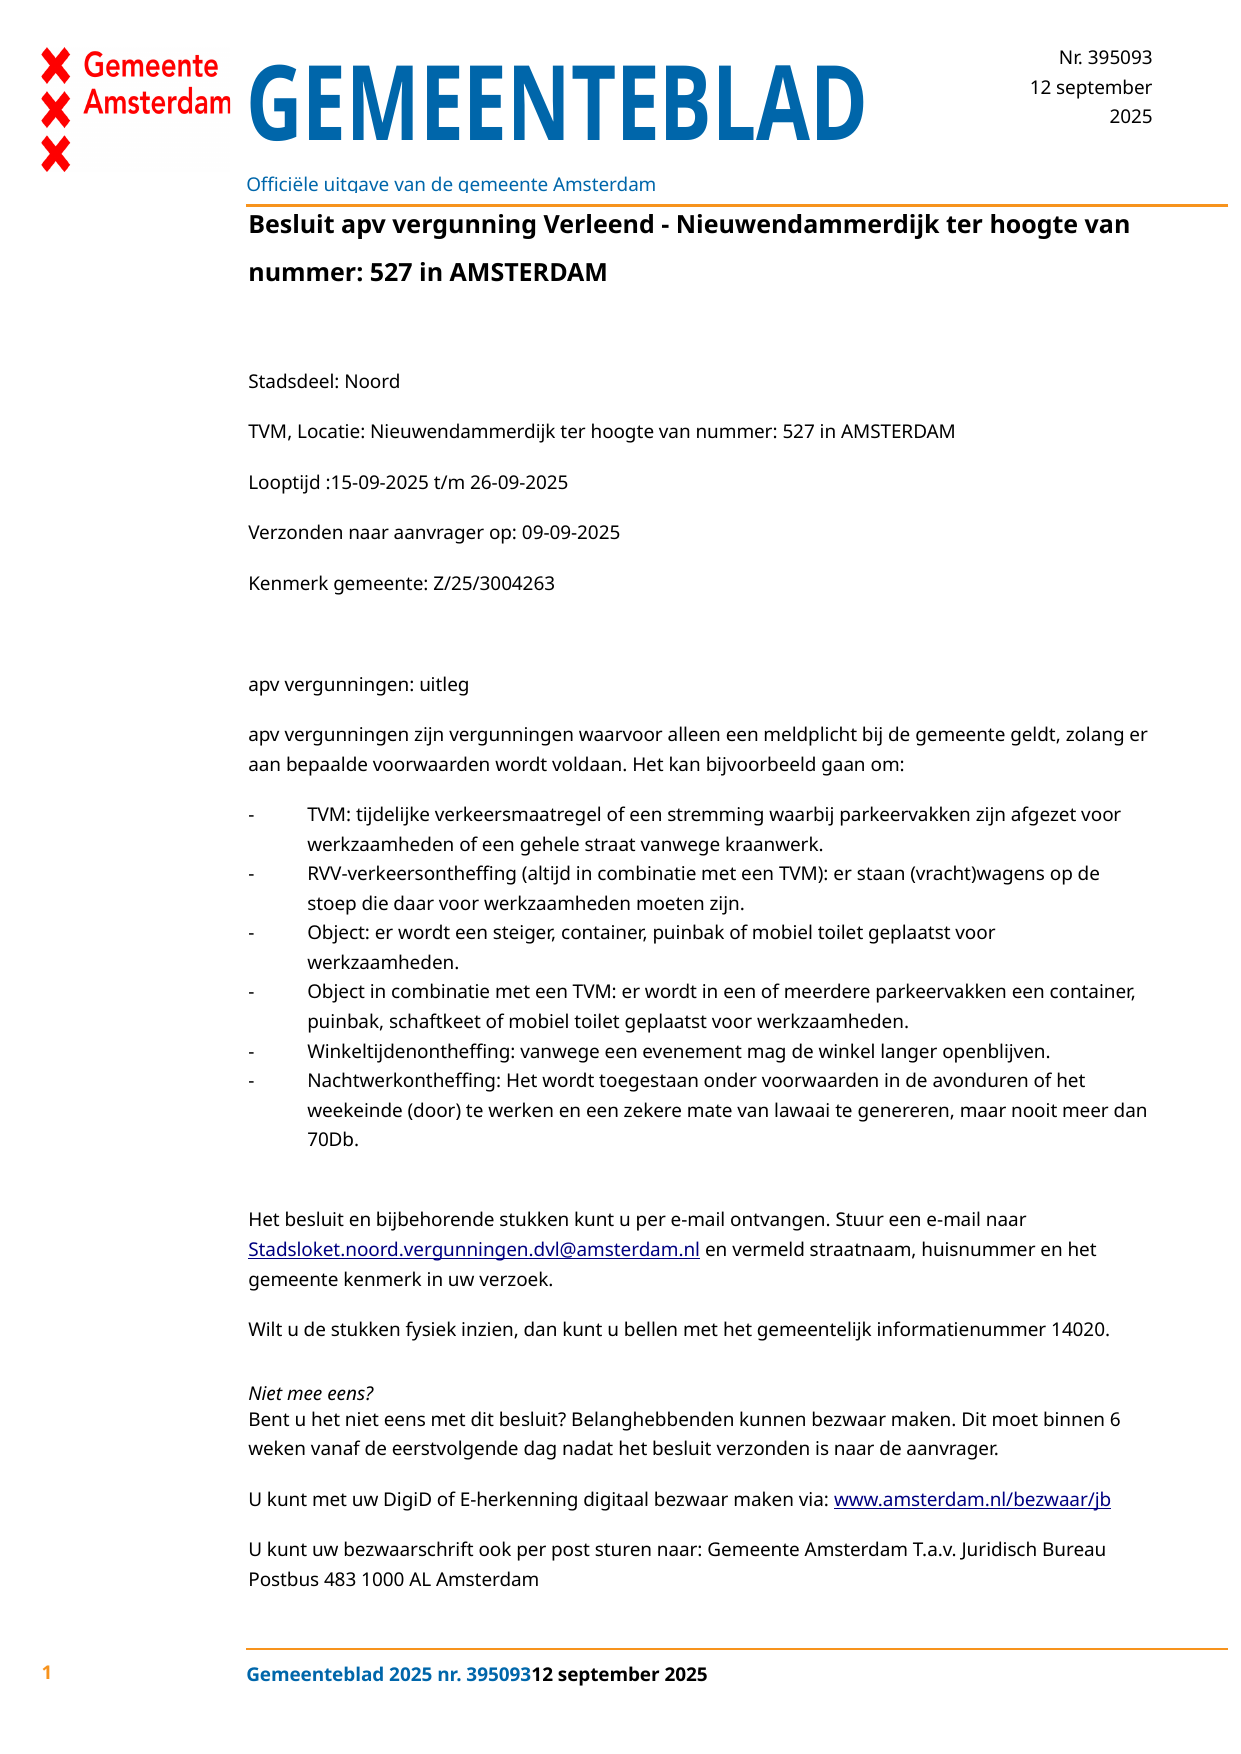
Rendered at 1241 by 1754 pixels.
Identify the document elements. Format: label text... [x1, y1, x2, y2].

list Object: er wordt een steiger, container, puinbak of mobiel toilet geplaatst voor werkzaamheden. [248, 919, 1152, 975]
text apv vergunningen: uitleg [248, 671, 1152, 697]
text Besluit apv vergunning Verleend - Nieuwendammerdijk ter hoogte van nummer: 527 in AMSTERDAM [248, 207, 1152, 288]
picture [41, 47, 231, 172]
text apv vergunningen zijn vergunningen waarvoor alleen een meldplicht bij de gemeente geldt, zolang er aan bepaalde voorwaarden wordt voldaan. Het kan bijvoorbeeld gaan om: [248, 721, 1152, 777]
text U kunt met uw DigiD of E-herkenning digitaal bezwaar maken via: www.amsterdam.nl/bezwaar/jb [248, 1486, 1152, 1512]
text Kenmerk gemeente: Z/25/3004263 [248, 570, 1152, 596]
text Het besluit en bijbehorende stukken kunt u per e-mail ontvangen. Stuur een e-mail naar Stadsloket.noord.vergunningen.dvl@amsterdam.nl en vermeld straatnaam, huisnummer en het gemeente kenmerk in uw verzoek. [248, 1207, 1152, 1292]
list RVV-verkeersontheffing (altijd in combinatie met een TVM): er staan (vracht)wagens op de stoep die daar voor werkzaamheden moeten zijn. [248, 860, 1152, 916]
text Verzonden naar aanvrager op: 09-09-2025 [248, 519, 1152, 545]
list Object in combinatie met een TVM: er wordt in een of meerdere parkeervakken een container, puinbak, schaftkeet of mobiel toilet geplaatst voor werkzaamheden. [248, 979, 1152, 1034]
list TVM: tijdelijke verkeersmaatregel of een stremming waarbij parkeervakken zijn afgezet voor werkzaamheden of een gehele straat vanwege kraanwerk. [248, 801, 1152, 857]
list Winkeltijdenontheffing: vanwege een evenement mag de winkel langer openblijven. [248, 1038, 1152, 1064]
text Looptijd :15-09-2025 t/m 26-09-2025 [248, 469, 1152, 495]
text Wilt u de stukken fysiek inzien, dan kunt u bellen met het gemeentelijk informatienummer 14020. [248, 1316, 1152, 1342]
text U kunt uw bezwaarschrift ook per post sturen naar: Gemeente Amsterdam T.a.v. Juridisch Bureau Postbus 483 1000 AL Amsterdam [248, 1536, 1152, 1592]
text Bent u het niet eens met dit besluit? Belanghebbenden kunnen bezwaar maken. Dit moet binnen 6 weken vanaf de eerstvolgende dag nadat het besluit verzonden is naar de aanvrager. [248, 1406, 1152, 1461]
text Niet mee eens? [248, 1380, 1152, 1406]
text TVM, Locatie: Nieuwendammerdijk ter hoogte van nummer: 527 in AMSTERDAM [248, 419, 1152, 444]
text Stadsdeel: Noord [248, 368, 1152, 394]
list Nachtwerkontheffing: Het wordt toegestaan onder voorwaarden in de avonduren of het weekeinde (door) te werken en een zekere mate van lawaai te genereren, maar nooit meer dan 70Db. [248, 1067, 1152, 1152]
